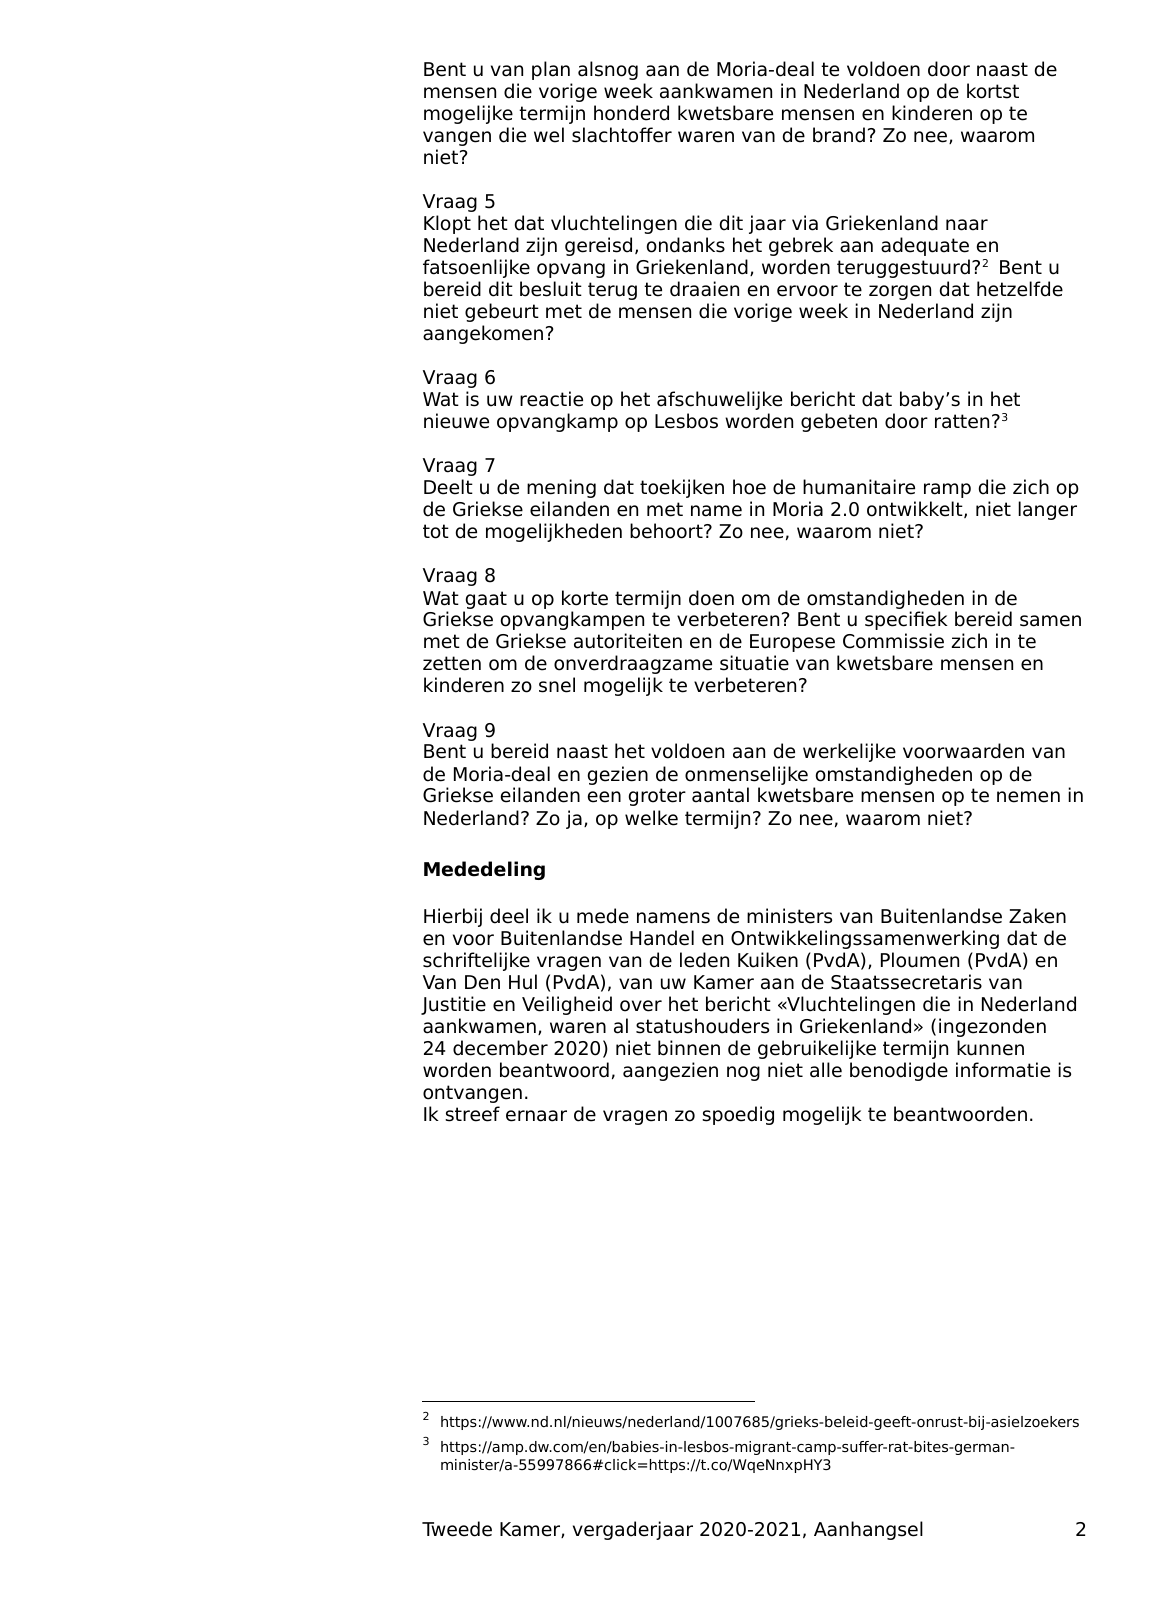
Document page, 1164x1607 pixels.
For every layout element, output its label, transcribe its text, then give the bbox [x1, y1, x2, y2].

text https://www.nd.nl/nieuws/nederland/1007685/grieks-beleid-geeft-onrust-bij-asielzoekers [422, 1410, 1087, 1432]
text Wat is uw reactie op het afschuwelijke bericht dat baby’s in het nieuwe opvangkamp op Lesbos worden gebeten door ratten? [422, 389, 1087, 433]
text Klopt het dat vluchtelingen die dit jaar via Griekenland naar Nederland zijn gereisd, ondanks het gebrek aan adequate en fatsoenlijke opvang in Griekenland, worden teruggestuurd? Bent u bereid dit besluit terug te draaien en ervoor te zorgen dat hetzelfde niet gebeurt met de mensen die vorige week in Nederland zijn aangekomen? [422, 213, 1087, 345]
text Hierbij deel ik u mede namens de ministers van Buitenlandse Zaken en voor Buitenlandse Handel en Ontwikkelingssamenwerking dat de schriftelijke vragen van de leden Kuiken (PvdA), Ploumen (PvdA) en Van Den Hul (PvdA), van uw Kamer aan de Staatssecretaris van Justitie en Veiligheid over het bericht «Vluchtelingen die in Nederland aankwamen, waren al statushouders in Griekenland» (ingezonden 24 december 2020) niet binnen de gebruikelijke termijn kunnen worden beantwoord, aangezien nog niet alle benodigde informatie is ontvangen. [422, 906, 1087, 1104]
text Deelt u de mening dat toekijken hoe de humanitaire ramp die zich op de Griekse eilanden en met name in Moria 2.0 ontwikkelt, niet langer tot de mogelijkheden behoort? Zo nee, waarom niet? [422, 477, 1087, 543]
subtitle Mededeling [422, 859, 1087, 881]
text Vraag 7 [422, 455, 1087, 477]
text https://amp.dw.com/en/babies-in-lesbos-migrant-camp-suffer-rat-bites-german-minister/a-55997866#click=https://t.co/WqeNnxpHY3 [422, 1435, 1087, 1474]
text Vraag 6 [422, 367, 1087, 389]
text Ik streef ernaar de vragen zo spoedig mogelijk te beantwoorden. [422, 1104, 1087, 1126]
text Vraag 8 [422, 565, 1087, 587]
text Wat gaat u op korte termijn doen om de omstandigheden in de Griekse opvangkampen te verbeteren? Bent u specifiek bereid samen met de Griekse autoriteiten en de Europese Commissie zich in te zetten om de onverdraagzame situatie van kwetsbare mensen en kinderen zo snel mogelijk te verbeteren? [422, 587, 1087, 697]
text Vraag 9 [422, 719, 1087, 741]
text Bent u van plan alsnog aan de Moria-deal te voldoen door naast de mensen die vorige week aankwamen in Nederland op de kortst mogelijke termijn honderd kwetsbare mensen en kinderen op te vangen die wel slachtoffer waren van de brand? Zo nee, waarom niet? [422, 59, 1087, 169]
text Vraag 5 [422, 191, 1087, 213]
text Bent u bereid naast het voldoen aan de werkelijke voorwaarden van de Moria-deal en gezien de onmenselijke omstandigheden op de Griekse eilanden een groter aantal kwetsbare mensen op te nemen in Nederland? Zo ja, op welke termijn? Zo nee, waarom niet? [422, 741, 1087, 829]
